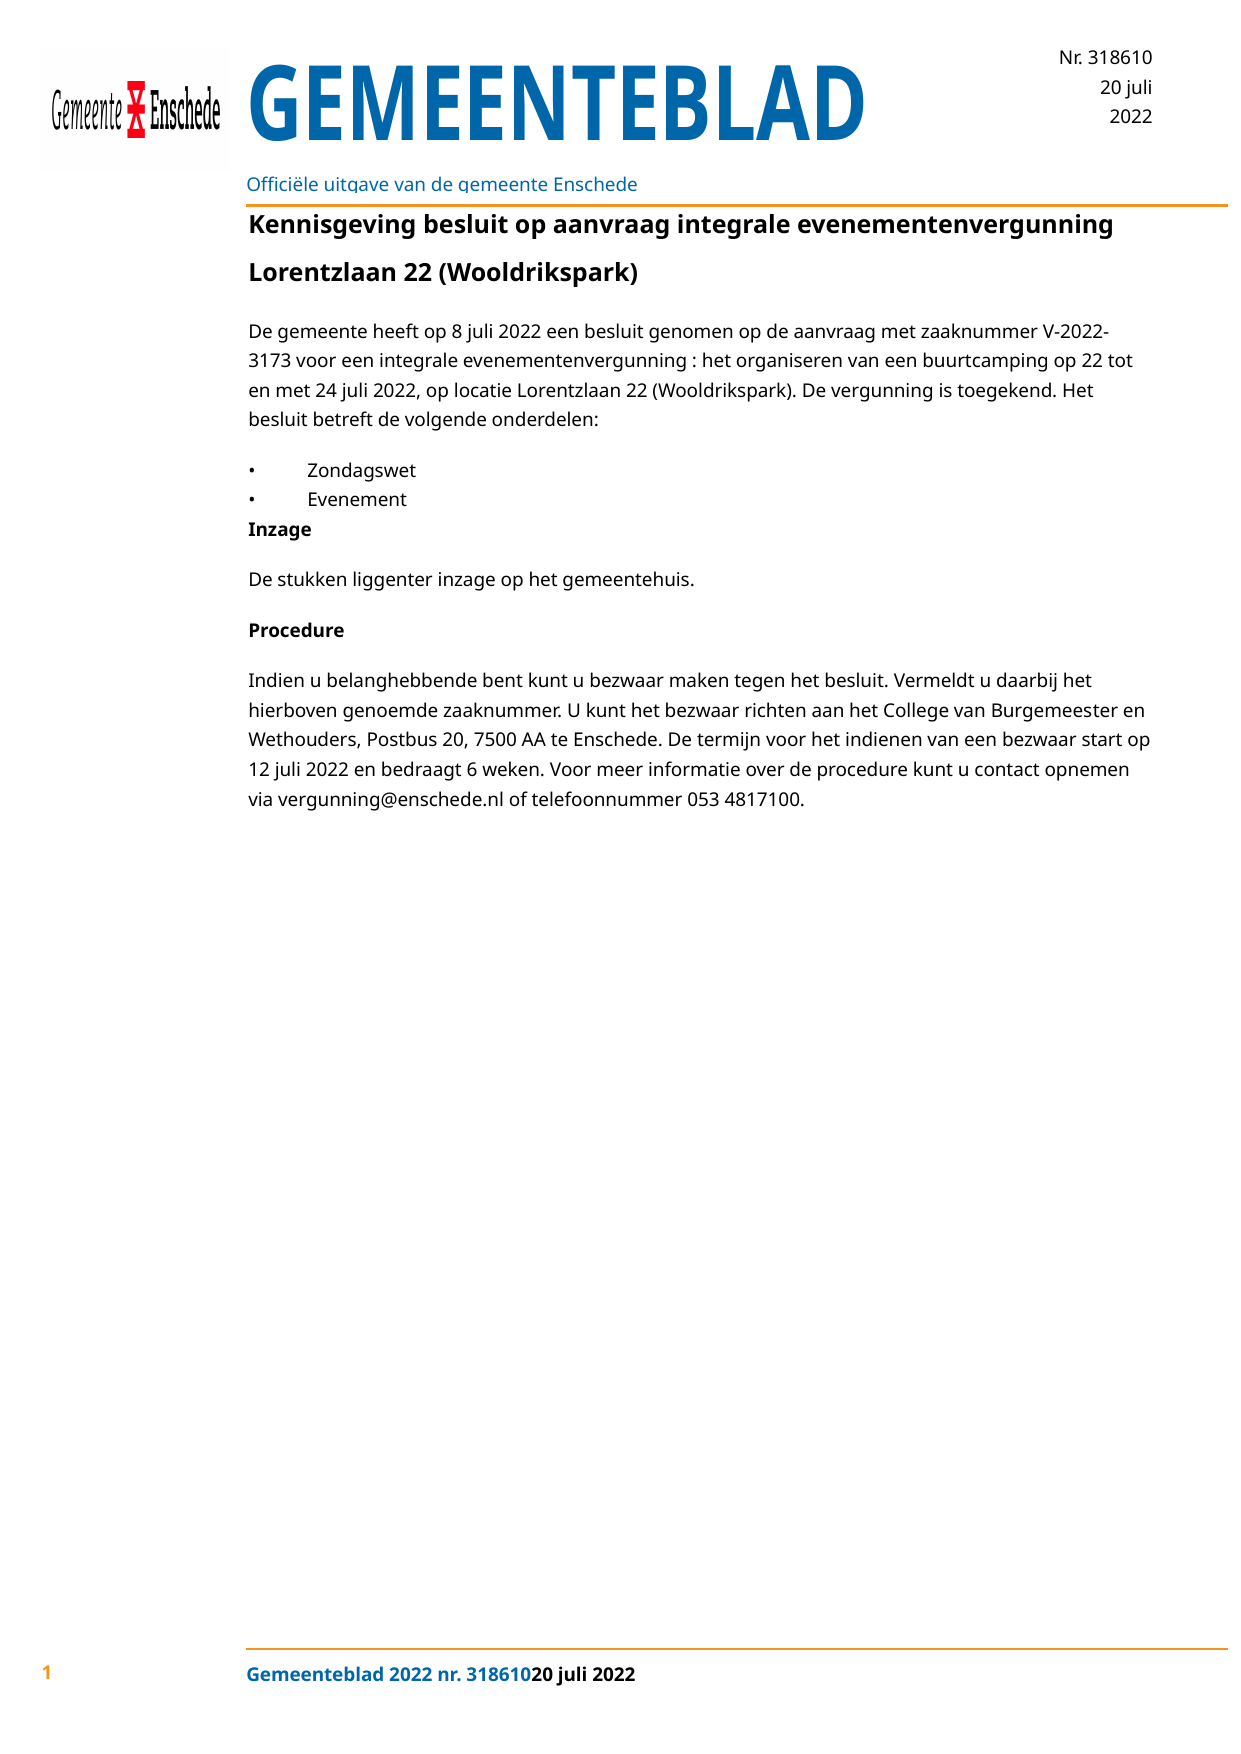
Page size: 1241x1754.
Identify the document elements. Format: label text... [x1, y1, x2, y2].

list Zondagswet [248, 457, 1152, 483]
text Inzage [248, 516, 1152, 542]
text De stukken liggenter inzage op het gemeentehuis. [248, 567, 1152, 592]
text De gemeente heeft op 8 juli 2022 een besluit genomen op de aanvraag met zaaknummer V-2022-3173 voor een integrale evenementenvergunning : het organiseren van een buurtcamping op 22 tot en met 24 juli 2022, op locatie Lorentzlaan 22 (Wooldrikspark). De vergunning is toegekend. Het besluit betreft de volgende onderdelen: [248, 318, 1152, 432]
text Kennisgeving besluit op aanvraag integrale evenementenvergunning Lorentzlaan 22 (Wooldrikspark) [248, 207, 1152, 288]
text Procedure [248, 617, 1152, 643]
picture [41, 47, 231, 172]
text Indien u belanghebbende bent kunt u bezwaar maken tegen het besluit. Vermeldt u daarbij het hierboven genoemde zaaknummer. U kunt het bezwaar richten aan het College van Burgemees­ter en Wethouders, Postbus 20, 7500 AA te Enschede. De termijn voor het indienen van een bezwaar start op 12 juli 2022 en bedraagt 6 weken. Voor meer informatie over de procedure kunt u contact opnemen via vergunning@enschede.nl of telefoonnummer 053 4817100. [248, 667, 1152, 812]
list Evenement [248, 487, 1152, 512]
